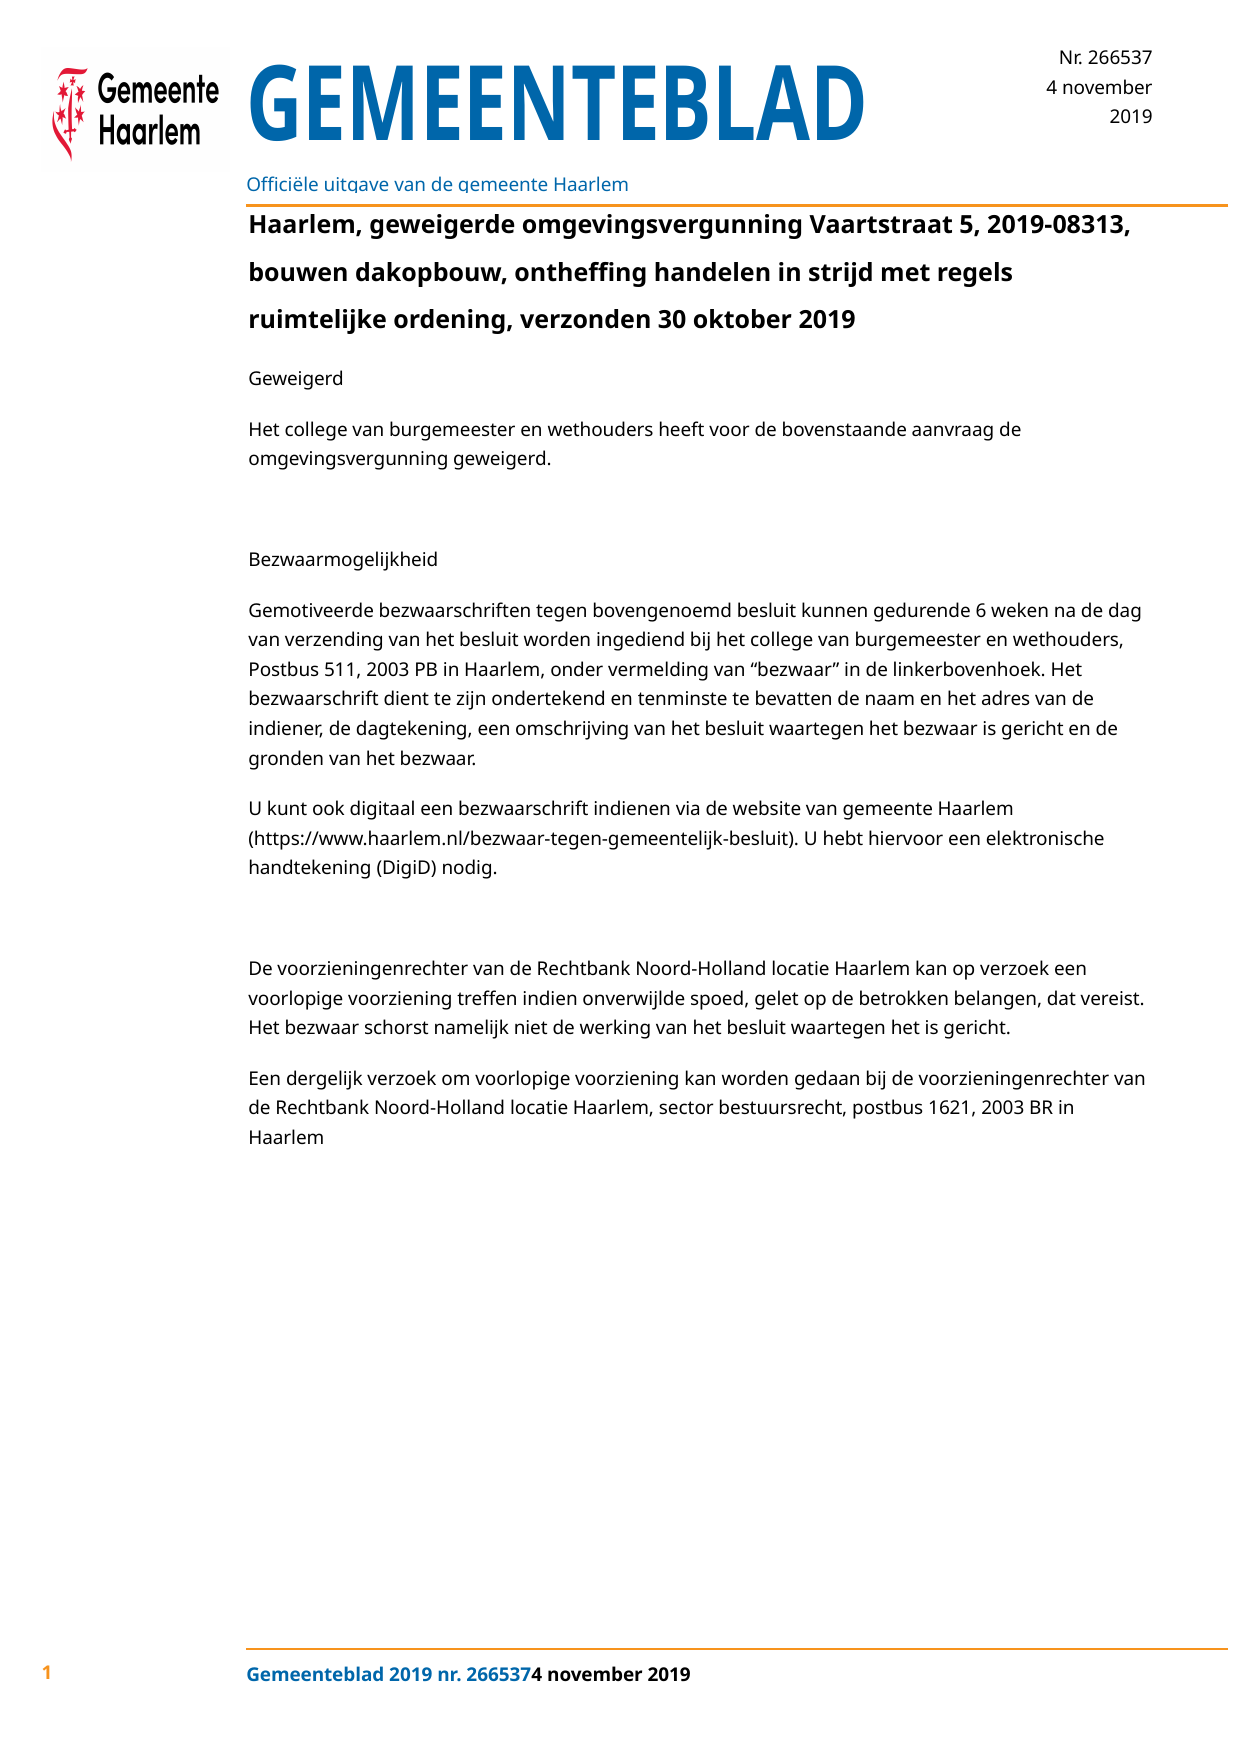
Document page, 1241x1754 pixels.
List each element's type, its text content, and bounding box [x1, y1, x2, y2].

text Haarlem, geweigerde omgevingsvergunning Vaartstraat 5, 2019-08313, bouwen dakopbouw, ontheffing handelen in strijd met regels ruimtelijke ordening, verzonden 30 oktober 2019 [248, 207, 1152, 336]
text U kunt ook digitaal een bezwaarschrift indienen via de website van gemeente Haarlem (https://www.haarlem.nl/bezwaar-tegen-gemeentelijk-besluit). U hebt hiervoor een elektronische handtekening (DigiD) nodig. [248, 795, 1152, 880]
text De voorzieningenrechter van de Rechtbank Noord-Holland locatie Haarlem kan op verzoek een voorlopige voorziening treffen indien onverwijlde spoed, gelet op de betrokken belangen, dat vereist. Het bezwaar schorst namelijk niet de werking van het besluit waartegen het is gericht. [248, 955, 1152, 1040]
text Het college van burgemeester en wethouders heeft voor de bovenstaande aanvraag de omgevingsvergunning geweigerd. [248, 416, 1152, 471]
text Een dergelijk verzoek om voorlopige voorziening kan worden gedaan bij de voorzieningenrechter van de Rechtbank Noord-Holland locatie Haarlem, sector bestuursrecht, postbus 1621, 2003 BR in Haarlem [248, 1065, 1152, 1149]
text Gemotiveerde bezwaarschriften tegen bovengenoemd besluit kunnen gedurende 6 weken na de dag van verzending van het besluit worden ingediend bij het college van burgemeester en wethouders, Postbus 511, 2003 PB in Haarlem, onder vermelding van “bezwaar” in de linkerbovenhoek. Het bezwaarschrift dient te zijn ondertekend en tenminste te bevatten de naam en het adres van de indiener, de dagtekening, een omschrijving van het besluit waartegen het bezwaar is gericht en de gronden van het bezwaar. [248, 597, 1152, 770]
text Geweigerd [248, 366, 1152, 391]
picture [41, 47, 231, 172]
text Bezwaarmogelijkheid [248, 546, 1152, 572]
